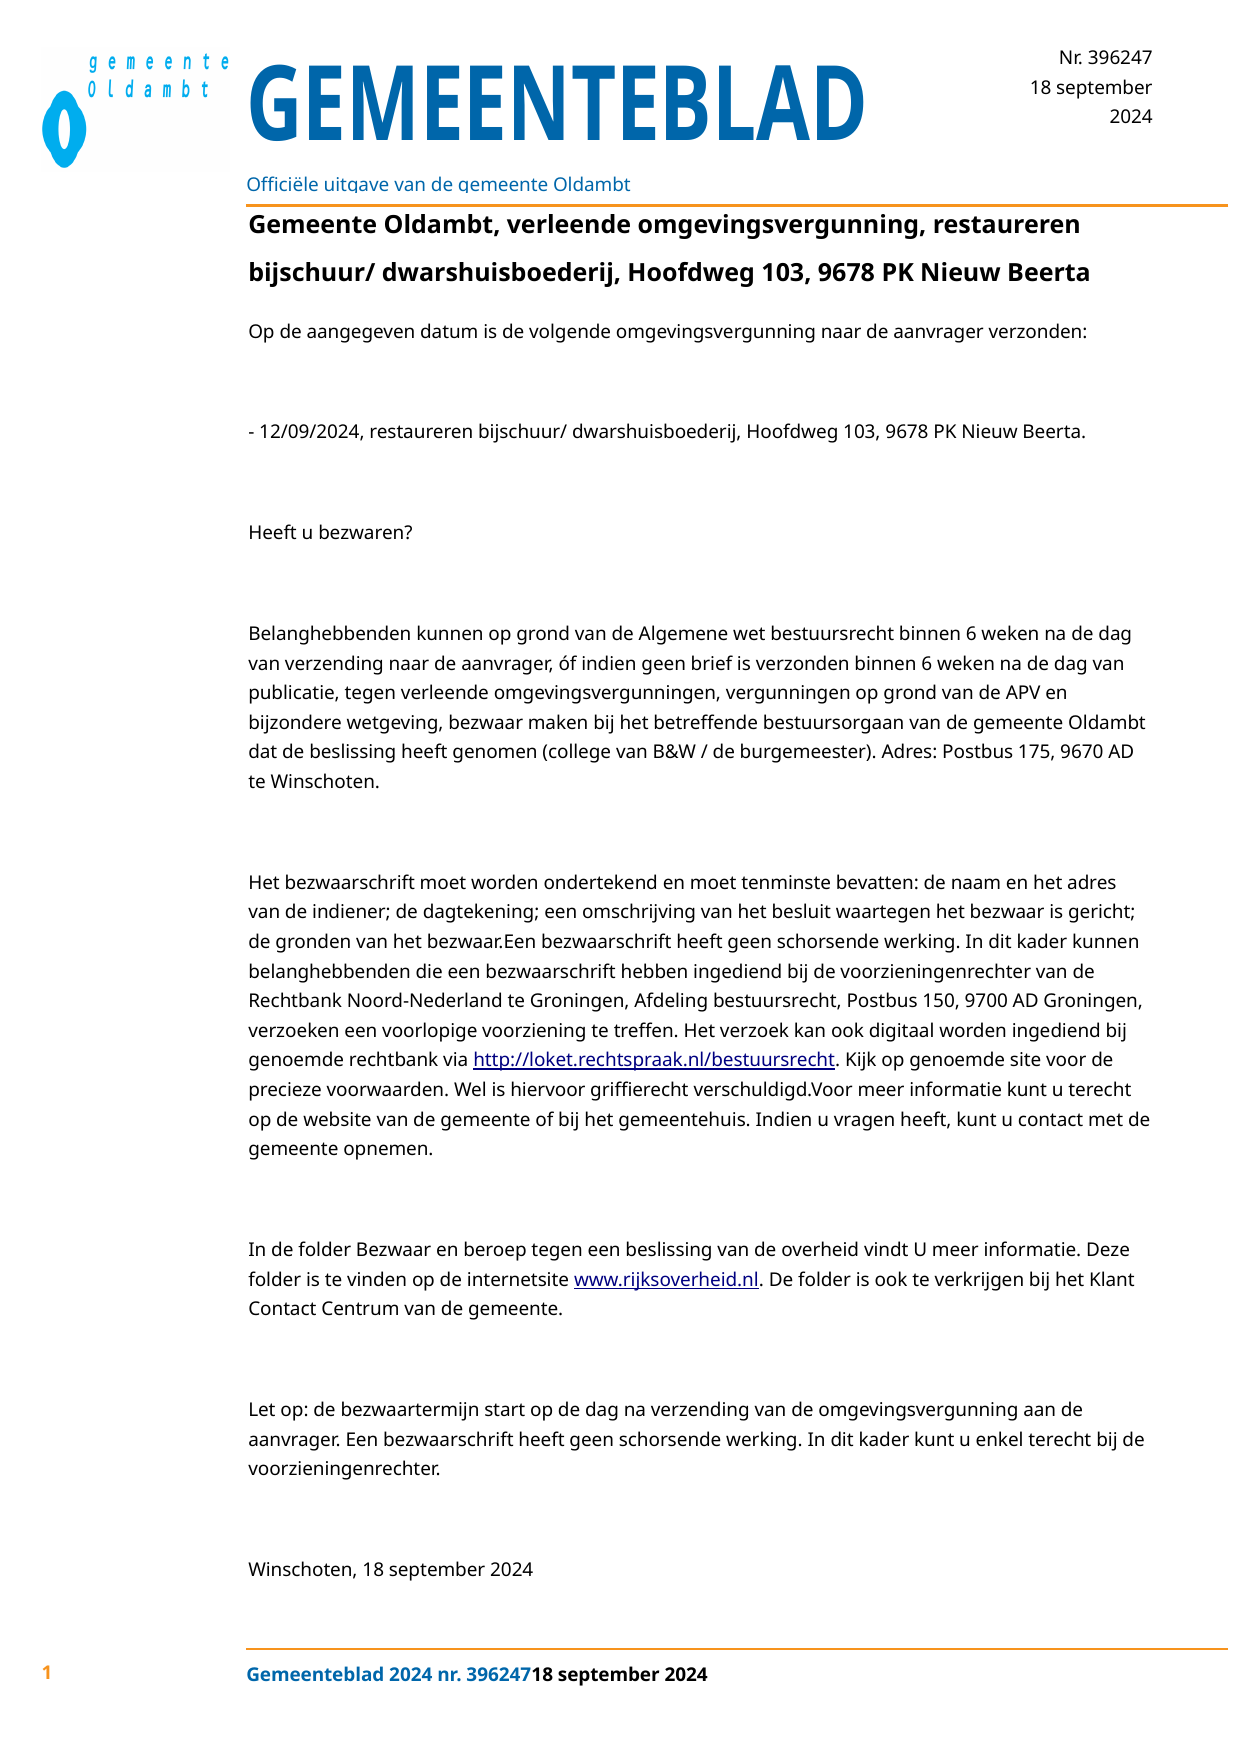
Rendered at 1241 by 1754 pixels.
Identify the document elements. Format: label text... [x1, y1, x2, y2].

text Belanghebbenden kunnen op grond van de Algemene wet bestuursrecht binnen 6 weken na de dag van verzending naar de aanvrager, óf indien geen brief is verzonden binnen 6 weken na de dag van publicatie, tegen verleende omgevingsvergunningen, vergunningen op grond van de APV en bijzondere wetgeving, bezwaar maken bij het betreffende bestuursorgaan van de gemeente Oldambt dat de beslissing heeft genomen (college van B&W / de burgemeester). Adres: Postbus 175, 9670 AD te Winschoten. [248, 620, 1152, 794]
text In de folder Bezwaar en beroep tegen een beslissing van de overheid vindt U meer informatie. Deze folder is te vinden op de internetsite www.rijksoverheid.nl. De folder is ook te verkrijgen bij het Klant Contact Centrum van de gemeente. [248, 1236, 1152, 1321]
text - 12/09/2024, restaureren bijschuur/ dwarshuisboederij, Hoofdweg 103, 9678 PK Nieuw Beerta. [248, 419, 1152, 444]
text Het bezwaarschrift moet worden ondertekend en moet tenminste bevatten: de naam en het adres van de indiener; de dagtekening; een omschrijving van het besluit waartegen het bezwaar is gericht; de gronden van het bezwaar.Een bezwaarschrift heeft geen schorsende werking. In dit kader kunnen belanghebbenden die een bezwaarschrift hebben ingediend bij de voorzieningenrechter van de Rechtbank Noord-Nederland te Groningen, Afdeling bestuursrecht, Postbus 150, 9700 AD Groningen, verzoeken een voorlopige voorziening te treffen. Het verzoek kan ook digitaal worden ingediend bij genoemde rechtbank via http://loket.rechtspraak.nl/bestuursrecht. Kijk op genoemde site voor de precieze voorwaarden. Wel is hiervoor griffierecht verschuldigd.Voor meer informatie kunt u terecht op de website van de gemeente of bij het gemeentehuis. Indien u vragen heeft, kunt u contact met de gemeente opnemen. [248, 869, 1152, 1161]
text Gemeente Oldambt, verleende omgevingsvergunning, restaureren bijschuur/ dwarshuisboederij, Hoofdweg 103, 9678 PK Nieuw Beerta [248, 207, 1152, 288]
text Op de aangegeven datum is de volgende omgevingsvergunning naar de aanvrager verzonden: [248, 318, 1152, 344]
text Winschoten, 18 september 2024 [248, 1556, 1152, 1582]
text Let op: de bezwaartermijn start op de dag na verzending van de omgevingsvergunning aan de aanvrager. Een bezwaarschrift heeft geen schorsende werking. In dit kader kunt u enkel terecht bij de voorzieningenrechter. [248, 1396, 1152, 1481]
text Heeft u bezwaren? [248, 519, 1152, 545]
picture [41, 47, 231, 172]
